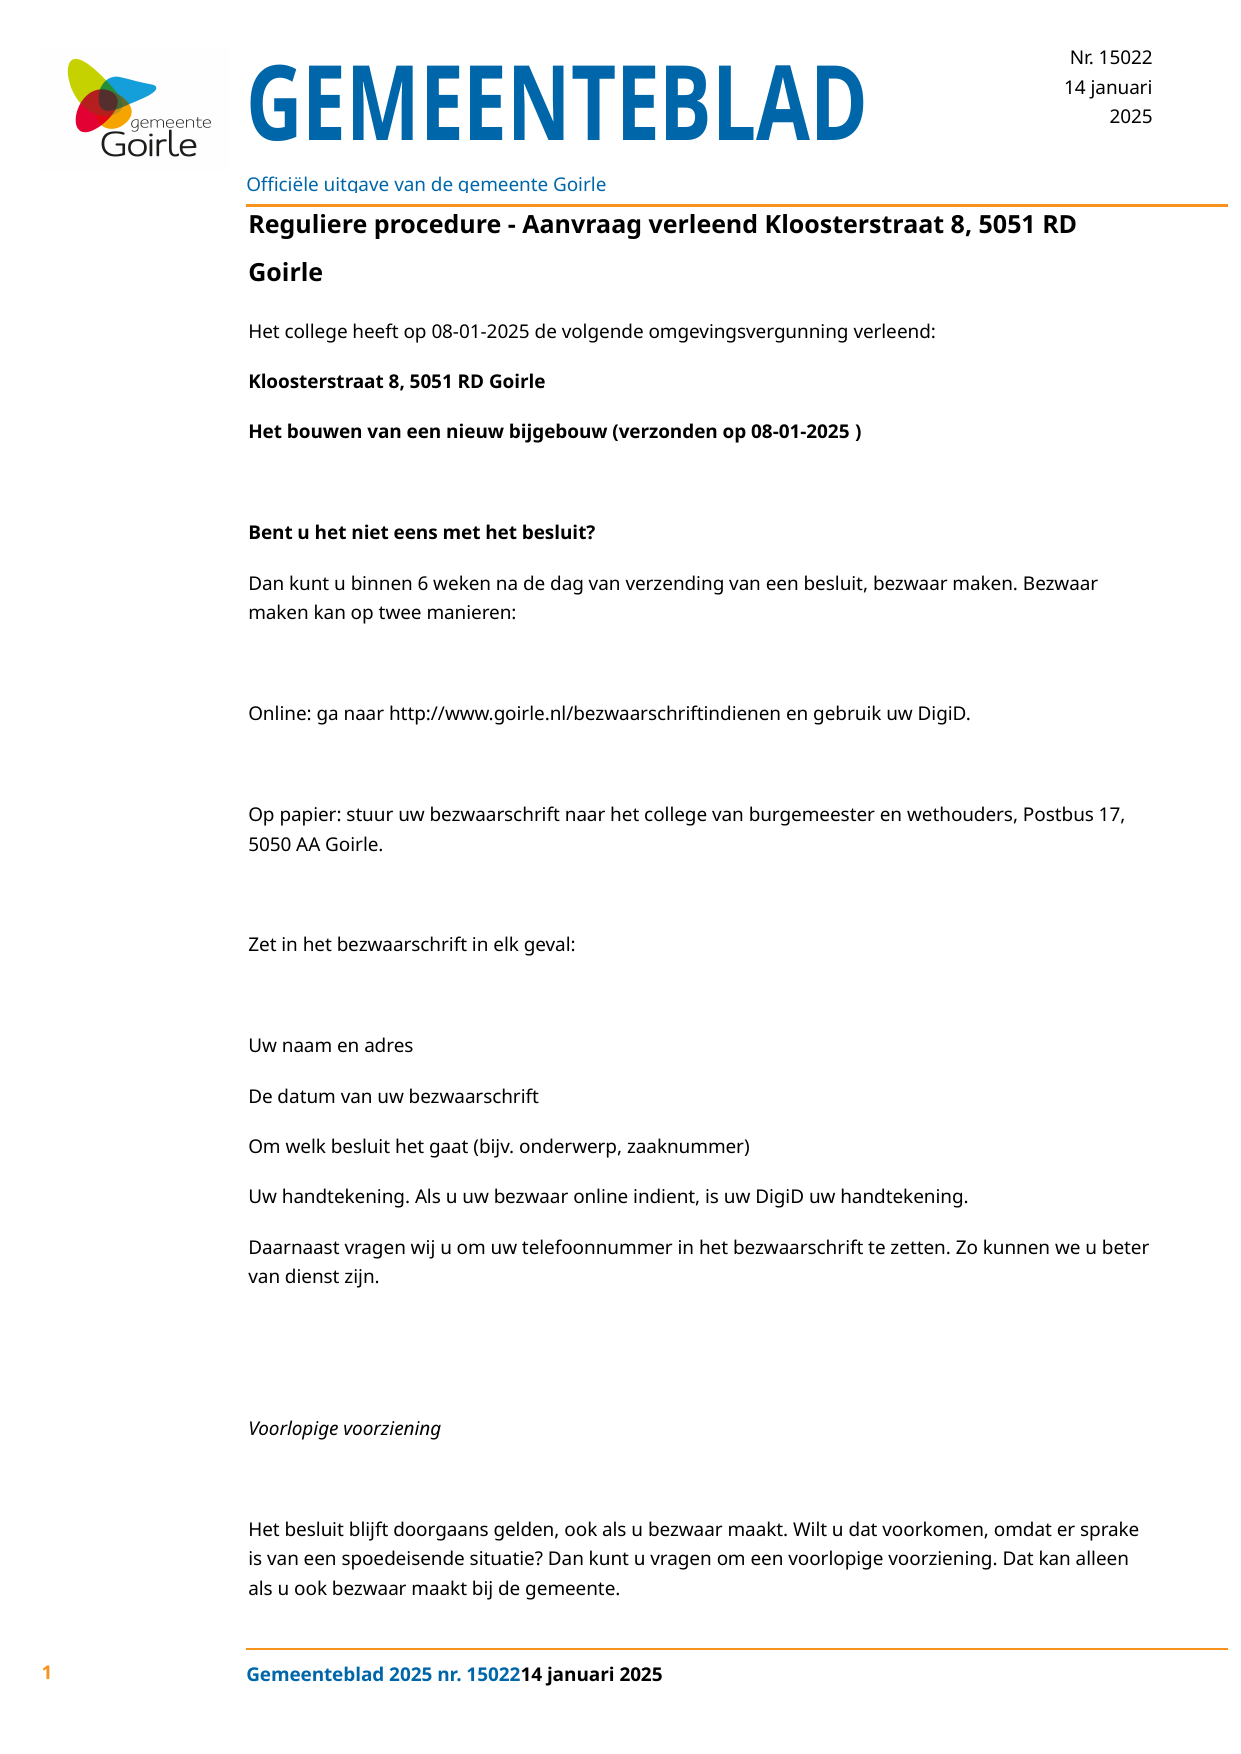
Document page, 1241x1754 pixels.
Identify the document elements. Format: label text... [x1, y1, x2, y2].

text Zet in het bezwaarschrift in elk geval: [248, 932, 1152, 957]
text Uw naam en adres [248, 1032, 1152, 1058]
text Om welk besluit het gaat (bijv. onderwerp, zaaknummer) [248, 1133, 1152, 1159]
text Bent u het niet eens met het besluit? [248, 519, 1152, 545]
text Kloosterstraat 8, 5051 RD Goirle [248, 368, 1152, 394]
text Op papier: stuur uw bezwaarschrift naar het college van burgemeester en wethouders, Postbus 17, 5050 AA Goirle. [248, 801, 1152, 857]
text Voorlopige voorziening [248, 1415, 1152, 1441]
text Het bouwen van een nieuw bijgebouw (verzonden op 08-01-2025 ) [248, 419, 1152, 444]
text Het besluit blijft doorgaans gelden, ook als u bezwaar maakt. Wilt u dat voorkomen, omdat er sprake is van een spoedeisende situatie? Dan kunt u vragen om een voorlopige voorziening. Dat kan alleen als u ook bezwaar maakt bij de gemeente. [248, 1516, 1152, 1601]
picture [41, 47, 231, 172]
text Uw handtekening. Als u uw bezwaar online indient, is uw DigiD uw handtekening. [248, 1184, 1152, 1209]
text Online: ga naar http://www.goirle.nl/bezwaarschriftindienen en gebruik uw DigiD. [248, 700, 1152, 726]
text De datum van uw bezwaarschrift [248, 1083, 1152, 1109]
text Dan kunt u binnen 6 weken na de dag van verzending van een besluit, bezwaar maken. Bezwaar maken kan op twee manieren: [248, 570, 1152, 625]
text Daarnaast vragen wij u om uw telefoonnummer in het bezwaarschrift te zetten. Zo kunnen we u beter van dienst zijn. [248, 1234, 1152, 1289]
text Het college heeft op 08-01-2025 de volgende omgevingsvergunning verleend: [248, 318, 1152, 344]
text Reguliere procedure - Aanvraag verleend Kloosterstraat 8, 5051 RD Goirle [248, 207, 1152, 288]
